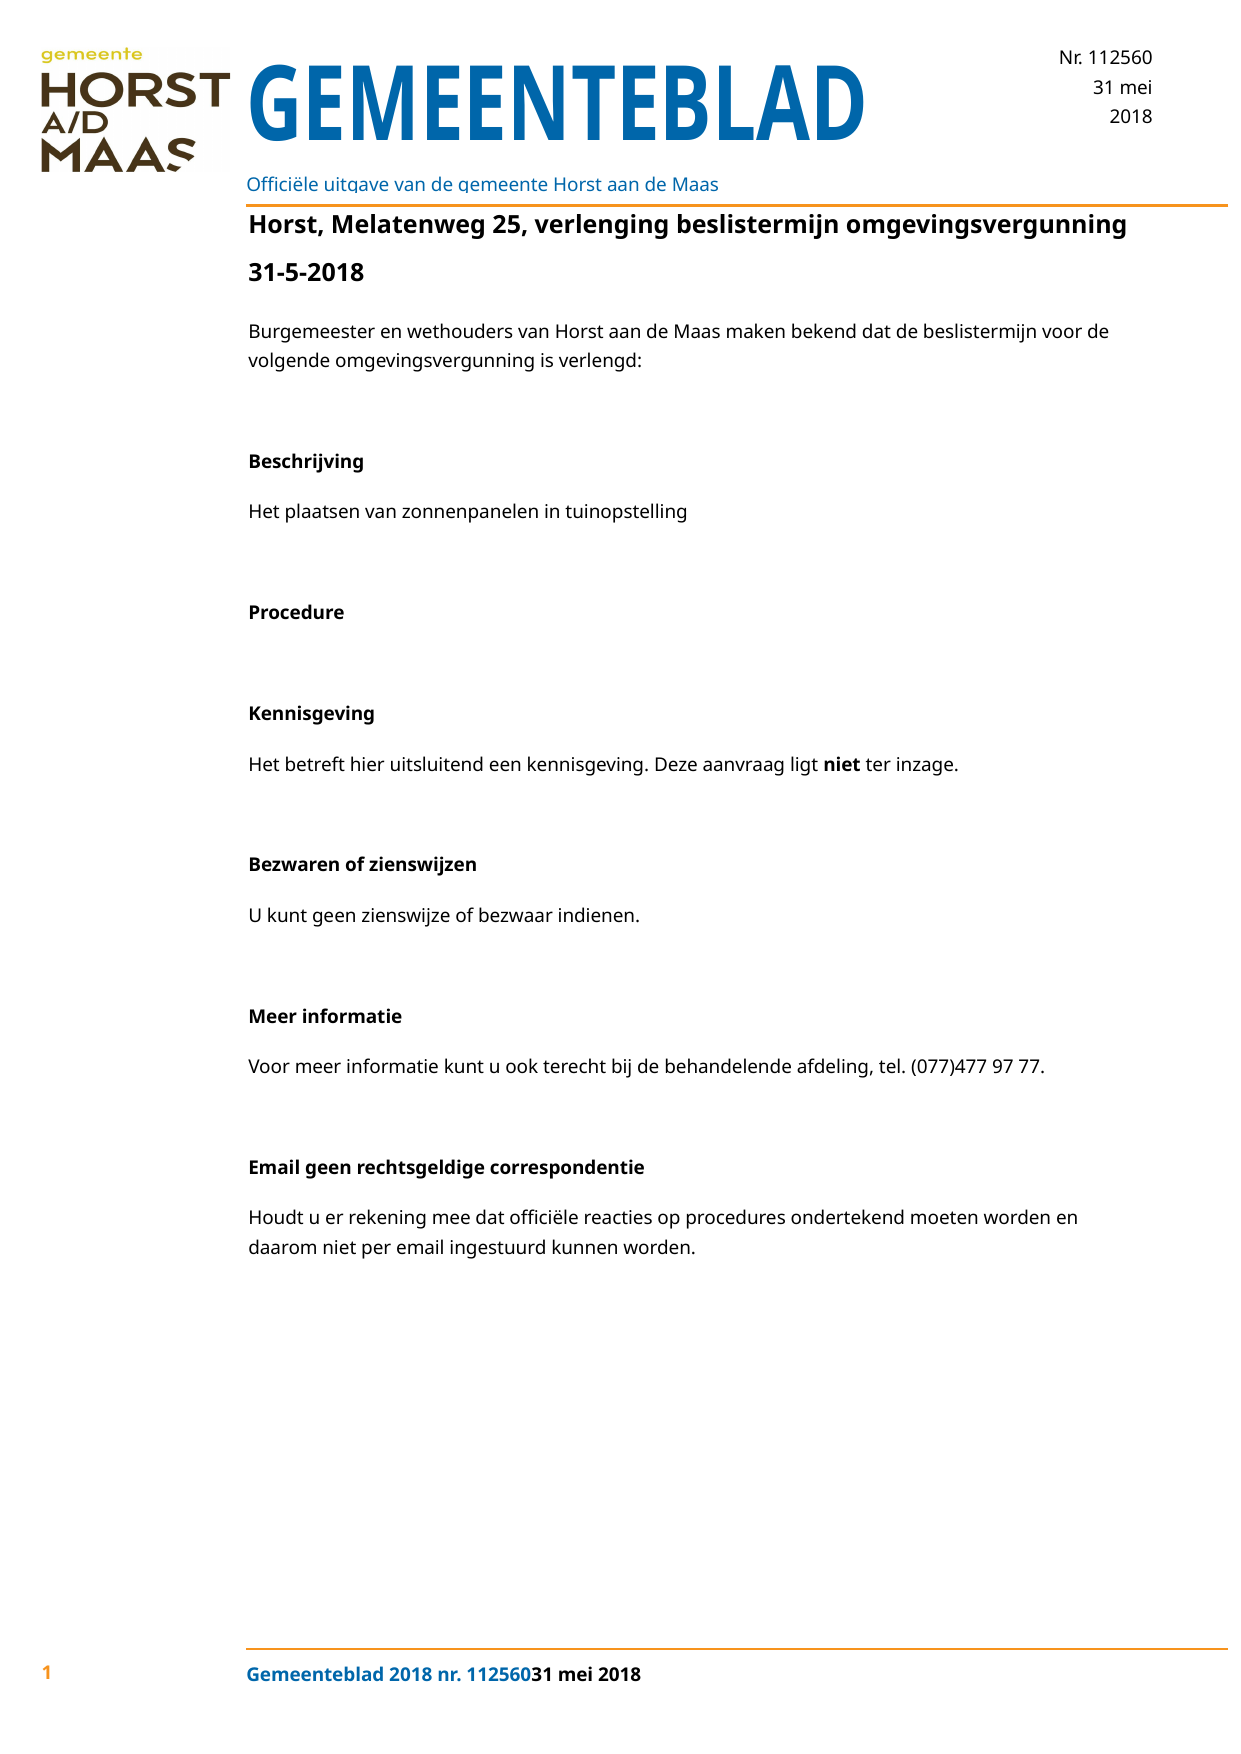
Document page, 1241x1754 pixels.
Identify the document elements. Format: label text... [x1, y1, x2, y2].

text Voor meer informatie kunt u ook terecht bij de behandelende afdeling, tel. (077)477 97 77. [248, 1053, 1152, 1079]
text Burgemeester en wethouders van Horst aan de Maas maken bekend dat de beslistermijn voor de volgende omgevingsvergunning is verlengd: [248, 318, 1152, 373]
text Het plaatsen van zonnenpanelen in tuinopstelling [248, 499, 1152, 524]
text Email geen rechtsgeldige correspondentie [248, 1154, 1152, 1180]
text Het betreft hier uitsluitend een kennisgeving. Deze aanvraag ligt niet ter inzage. [248, 751, 1152, 777]
text Houdt u er rekening mee dat officiële reacties op procedures ondertekend moeten worden en daarom niet per email ingestuurd kunnen worden. [248, 1204, 1152, 1260]
text Beschrijving [248, 448, 1152, 474]
text Kennisgeving [248, 700, 1152, 726]
text Procedure [248, 599, 1152, 625]
text U kunt geen zienswijze of bezwaar indienen. [248, 902, 1152, 928]
text Horst, Melatenweg 25, verlenging beslistermijn omgevingsvergunning 31-5-2018 [248, 207, 1152, 288]
picture [41, 47, 231, 172]
text Bezwaren of zienswijzen [248, 852, 1152, 877]
text Meer informatie [248, 1003, 1152, 1029]
